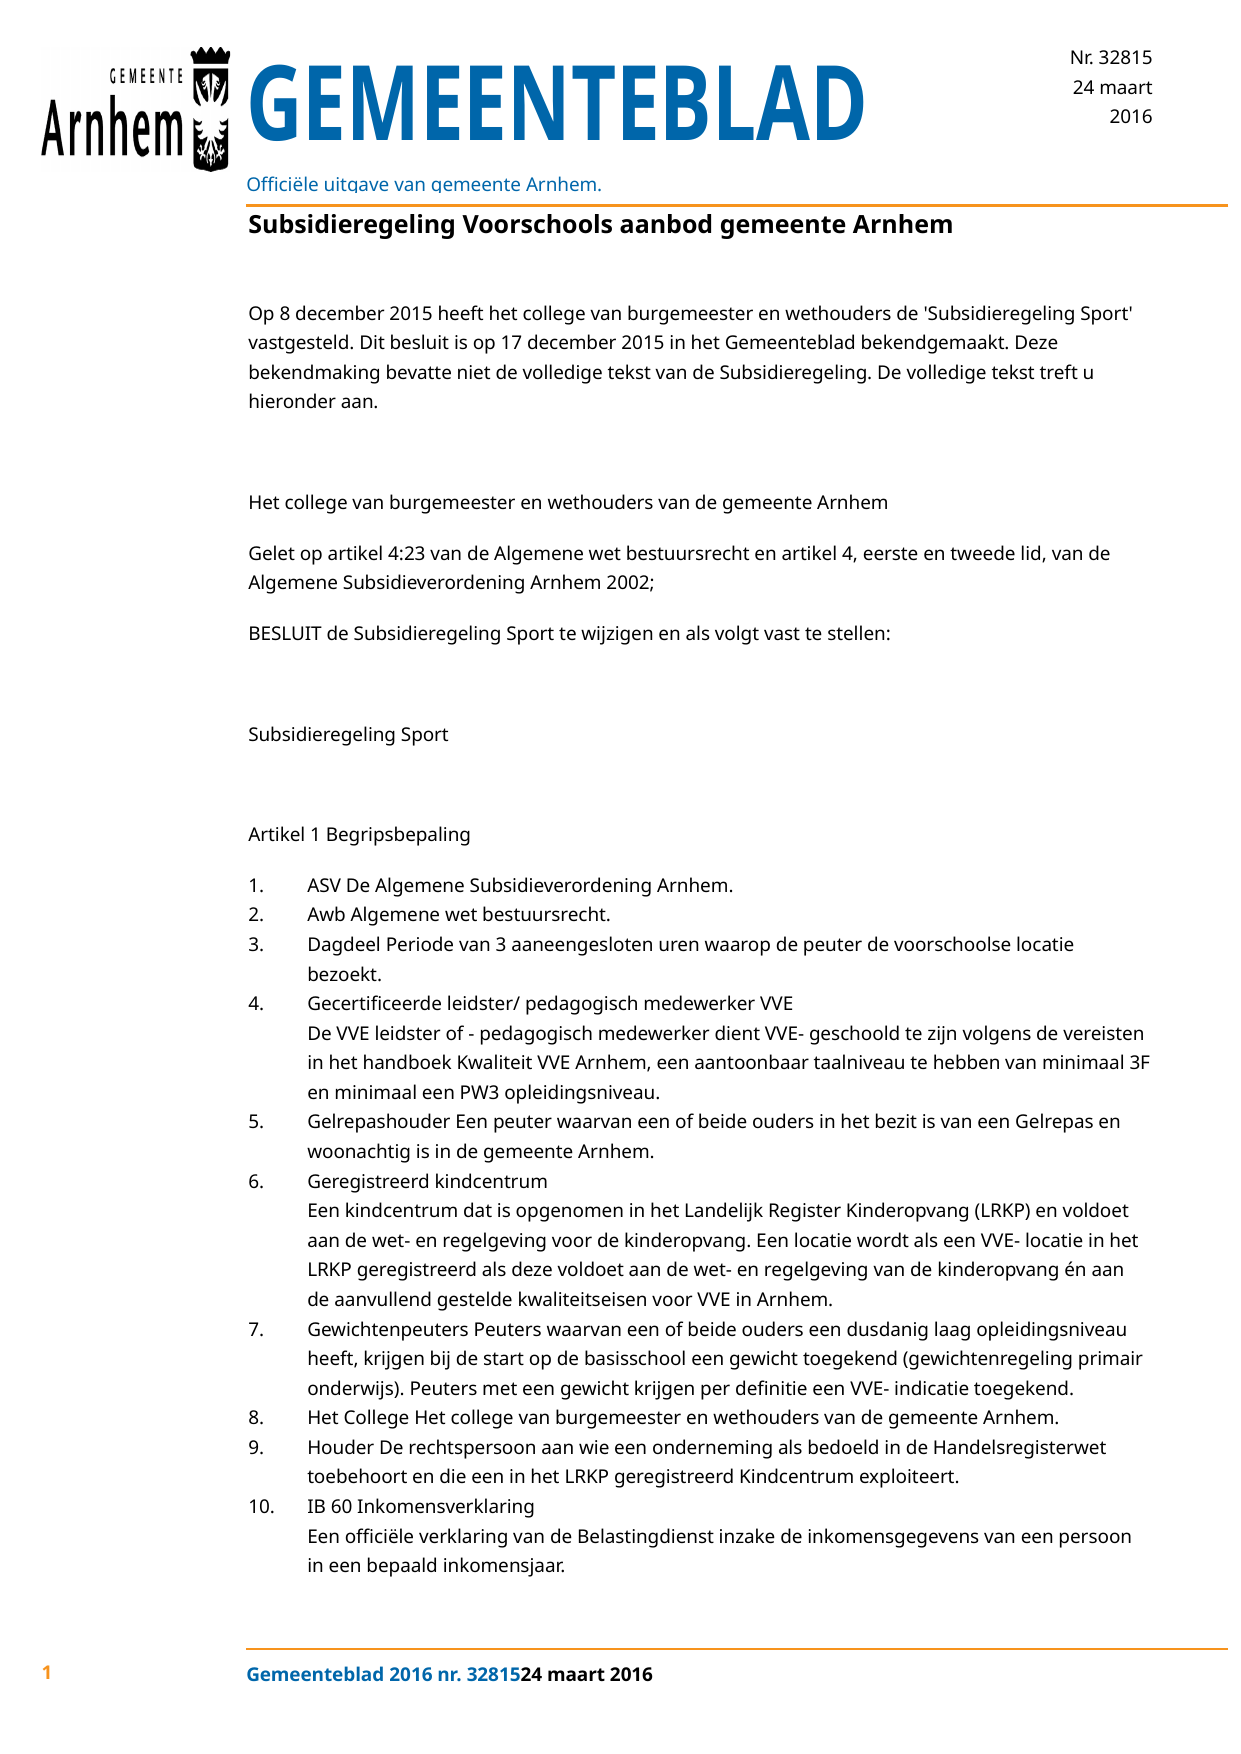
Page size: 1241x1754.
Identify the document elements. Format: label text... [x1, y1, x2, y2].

list Het College Het college van burgemeester en wethouders van de gemeente Arnhem. [248, 1404, 1152, 1430]
list Een kindcentrum dat is opgenomen in het Landelijk Register Kinderopvang (LRKP) en voldoet aan de wet- en regelgeving voor de kinderopvang. Een locatie wordt als een VVE- locatie in het LRKP geregistreerd als deze voldoet aan de wet- en regelgeving van de kinderopvang én aan de aanvullend gestelde kwaliteitseisen voor VVE in Arnhem. [248, 1197, 1152, 1312]
text Subsidieregeling Voorschools aanbod gemeente Arnhem [248, 207, 1152, 241]
list ASV De Algemene Subsidieverordening Arnhem. [248, 872, 1152, 898]
list Dagdeel Periode van 3 aaneengesloten uren waarop de peuter de voorschoolse locatie bezoekt. [248, 931, 1152, 986]
list IB 60 Inkomensverklaring [248, 1493, 1152, 1519]
text BESLUIT de Subsidieregeling Sport te wijzigen en als volgt vast te stellen: [248, 620, 1152, 646]
list De VVE leidster of - pedagogisch medewerker dient VVE- geschoold te zijn volgens de vereisten in het handboek Kwaliteit VVE Arnhem, een aantoonbaar taalniveau te hebben van minimaal 3F en minimaal een PW3 opleidingsniveau. [248, 1020, 1152, 1105]
list Gewichtenpeuters Peuters waarvan een of beide ouders een dusdanig laag opleidingsniveau heeft, krijgen bij de start op de basisschool een gewicht toegekend (gewichtenregeling primair onderwijs). Peuters met een gewicht krijgen per definitie een VVE- indicatie toegekend. [248, 1316, 1152, 1401]
text Gelet op artikel 4:23 van de Algemene wet bestuursrecht en artikel 4, eerste en tweede lid, van de Algemene Subsidieverordening Arnhem 2002; [248, 540, 1152, 595]
text Subsidieregeling Sport [248, 721, 1152, 746]
list Gecertificeerde leidster/ pedagogisch medewerker VVE [248, 990, 1152, 1016]
text Artikel 1 Begripsbepaling [248, 822, 1152, 847]
list Gelrepashouder Een peuter waarvan een of beide ouders in het bezit is van een Gelrepas en woonachtig is in de gemeente Arnhem. [248, 1109, 1152, 1164]
picture [41, 47, 231, 172]
list Geregistreerd kindcentrum [248, 1168, 1152, 1193]
text Het college van burgemeester en wethouders van de gemeente Arnhem [248, 489, 1152, 515]
list Een officiële verklaring van de Belastingdienst inzake de inkomensgegevens van een persoon in een bepaald inkomensjaar. [248, 1523, 1152, 1578]
text Op 8 december 2015 heeft het college van burgemeester en wethouders de 'Subsidieregeling Sport' vastgesteld. Dit besluit is op 17 december 2015 in het Gemeenteblad bekendgemaakt. Deze bekendmaking bevatte niet de volledige tekst van de Subsidieregeling. De volledige tekst treft u hieronder aan. [248, 300, 1152, 414]
list Houder De rechtspersoon aan wie een onderneming als bedoeld in de Handelsregisterwet toebehoort en die een in het LRKP geregistreerd Kindcentrum exploiteert. [248, 1434, 1152, 1489]
list Awb Algemene wet bestuursrecht. [248, 902, 1152, 927]
